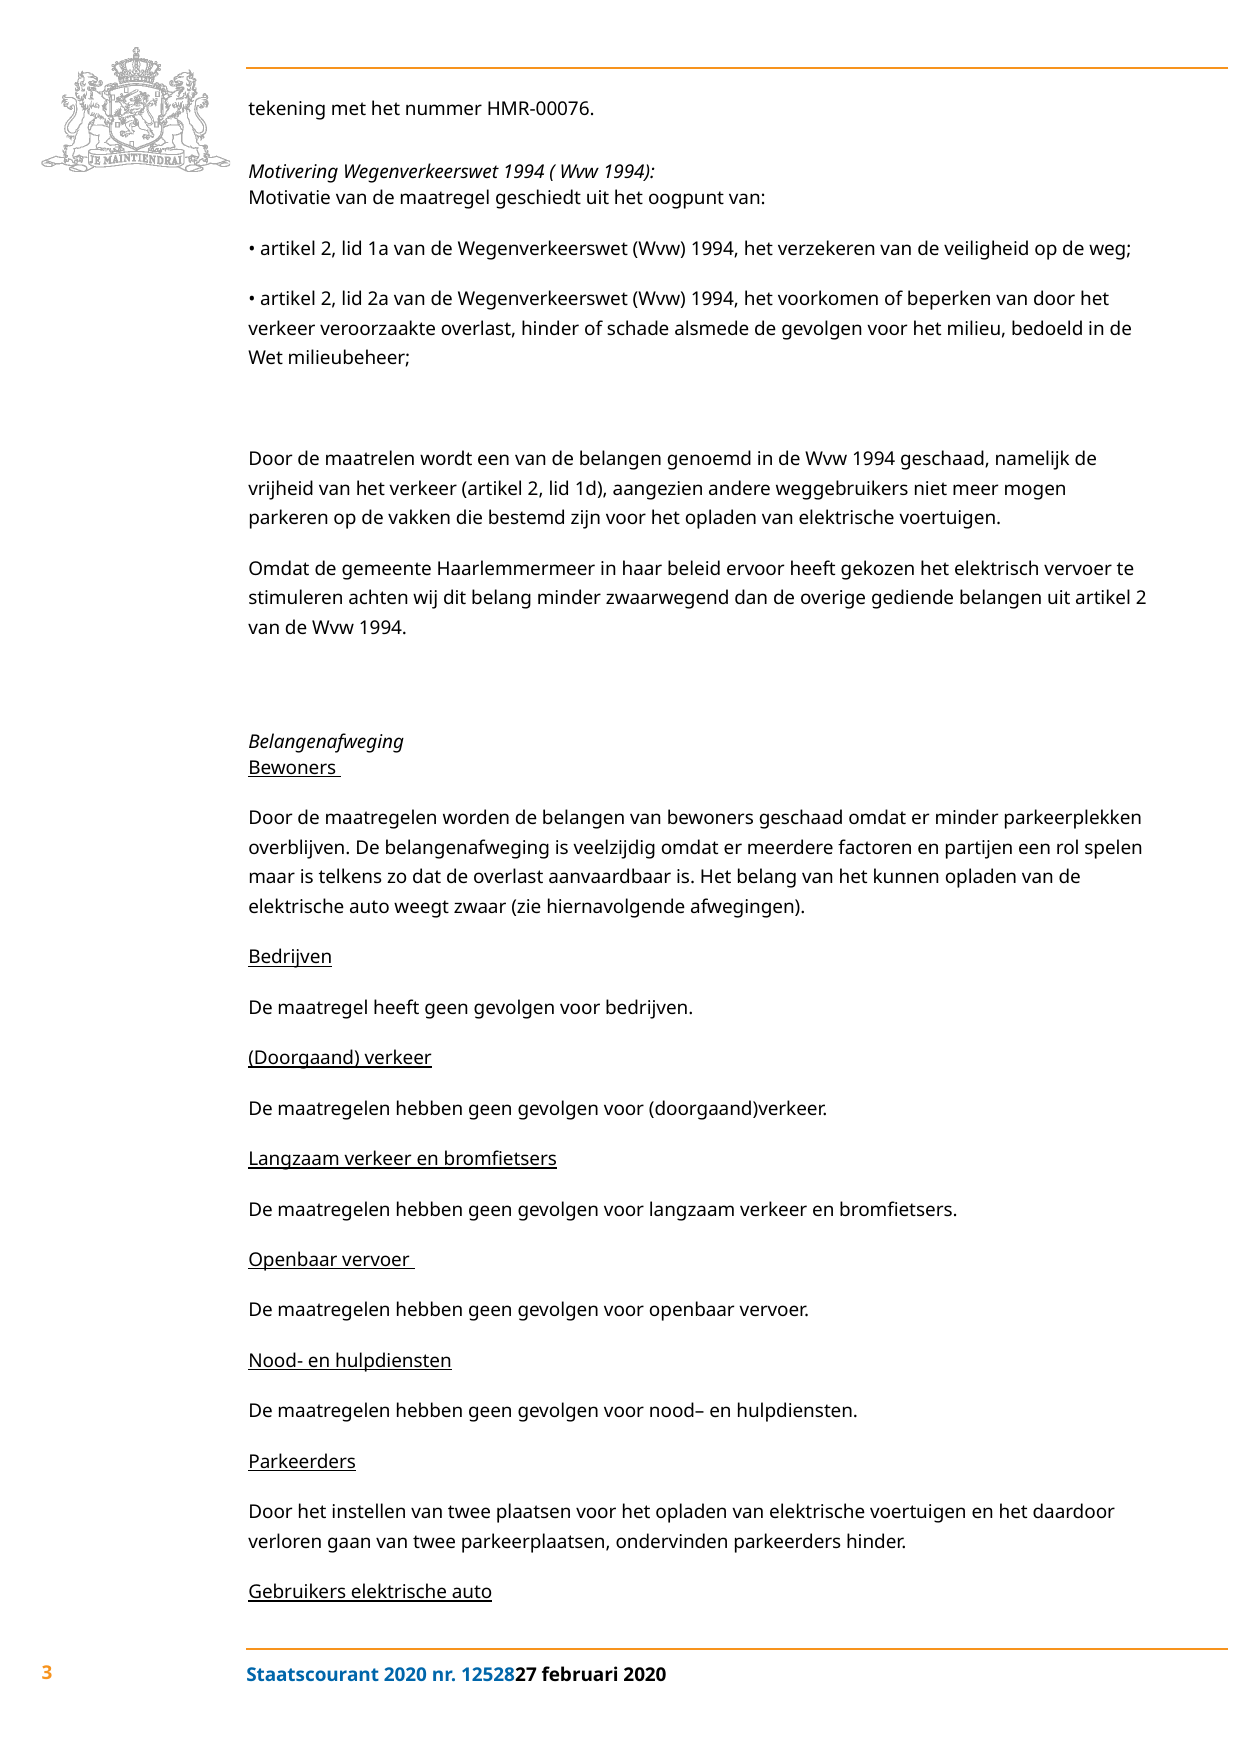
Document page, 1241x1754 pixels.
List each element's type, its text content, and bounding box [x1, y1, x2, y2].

text Motivatie van de maatregel geschiedt uit het oogpunt van: [248, 184, 1152, 210]
picture [41, 47, 231, 172]
text Bewoners [248, 754, 1152, 780]
text Bedrijven [248, 944, 1152, 969]
text De maatregelen hebben geen gevolgen voor openbaar vervoer. [248, 1297, 1152, 1322]
text De maatregel heeft geen gevolgen voor bedrijven. [248, 994, 1152, 1020]
text Door de maatrelen wordt een van de belangen genoemd in de Wvw 1994 geschaad, namelijk de vrijheid van het verkeer (artikel 2, lid 1d), aangezien andere weggebruikers niet meer mogen parkeren op de vakken die bestemd zijn voor het opladen van elektrische voertuigen. [248, 445, 1152, 530]
text tekening met het nummer HMR-00076. [248, 95, 1152, 121]
text (Doorgaand) verkeer [248, 1044, 1152, 1070]
text De maatregelen hebben geen gevolgen voor (doorgaand)verkeer. [248, 1095, 1152, 1121]
text Langzaam verkeer en bromfietsers [248, 1145, 1152, 1171]
text De maatregelen hebben geen gevolgen voor nood– en hulpdiensten. [248, 1397, 1152, 1423]
text Belangenafweging [248, 728, 1152, 754]
text • artikel 2, lid 1a van de Wegenverkeerswet (Wvw) 1994, het verzekeren van de veiligheid op de weg; [248, 235, 1152, 261]
text De maatregelen hebben geen gevolgen voor langzaam verkeer en bromfietsers. [248, 1196, 1152, 1222]
text Openbaar vervoer [248, 1246, 1152, 1272]
text • artikel 2, lid 2a van de Wegenverkeerswet (Wvw) 1994, het voorkomen of beperken van door het verkeer veroorzaakte overlast, hinder of schade alsmede de gevolgen voor het milieu, bedoeld in de Wet milieubeheer; [248, 285, 1152, 370]
text Door het instellen van twee plaatsen voor het opladen van elektrische voertuigen en het daardoor verloren gaan van twee parkeerplaatsen, ondervinden parkeerders hinder. [248, 1498, 1152, 1554]
text Gebruikers elektrische auto [248, 1578, 1152, 1604]
text Nood- en hulpdiensten [248, 1347, 1152, 1373]
text Door de maatregelen worden de belangen van bewoners geschaad omdat er minder parkeerplekken overblijven. De belangenafweging is veelzijdig omdat er meerdere factoren en partijen een rol spelen maar is telkens zo dat de overlast aanvaardbaar is. Het belang van het kunnen opladen van de elektrische auto weegt zwaar (zie hiernavolgende afwegingen). [248, 804, 1152, 919]
text Parkeerders [248, 1448, 1152, 1474]
text Motivering Wegenverkeerswet 1994 ( Wvw 1994): [248, 159, 1152, 184]
text Omdat de gemeente Haarlemmermeer in haar beleid ervoor heeft gekozen het elektrisch vervoer te stimuleren achten wij dit belang minder zwaarwegend dan de overige gediende belangen uit artikel 2 van de Wvw 1994. [248, 555, 1152, 640]
